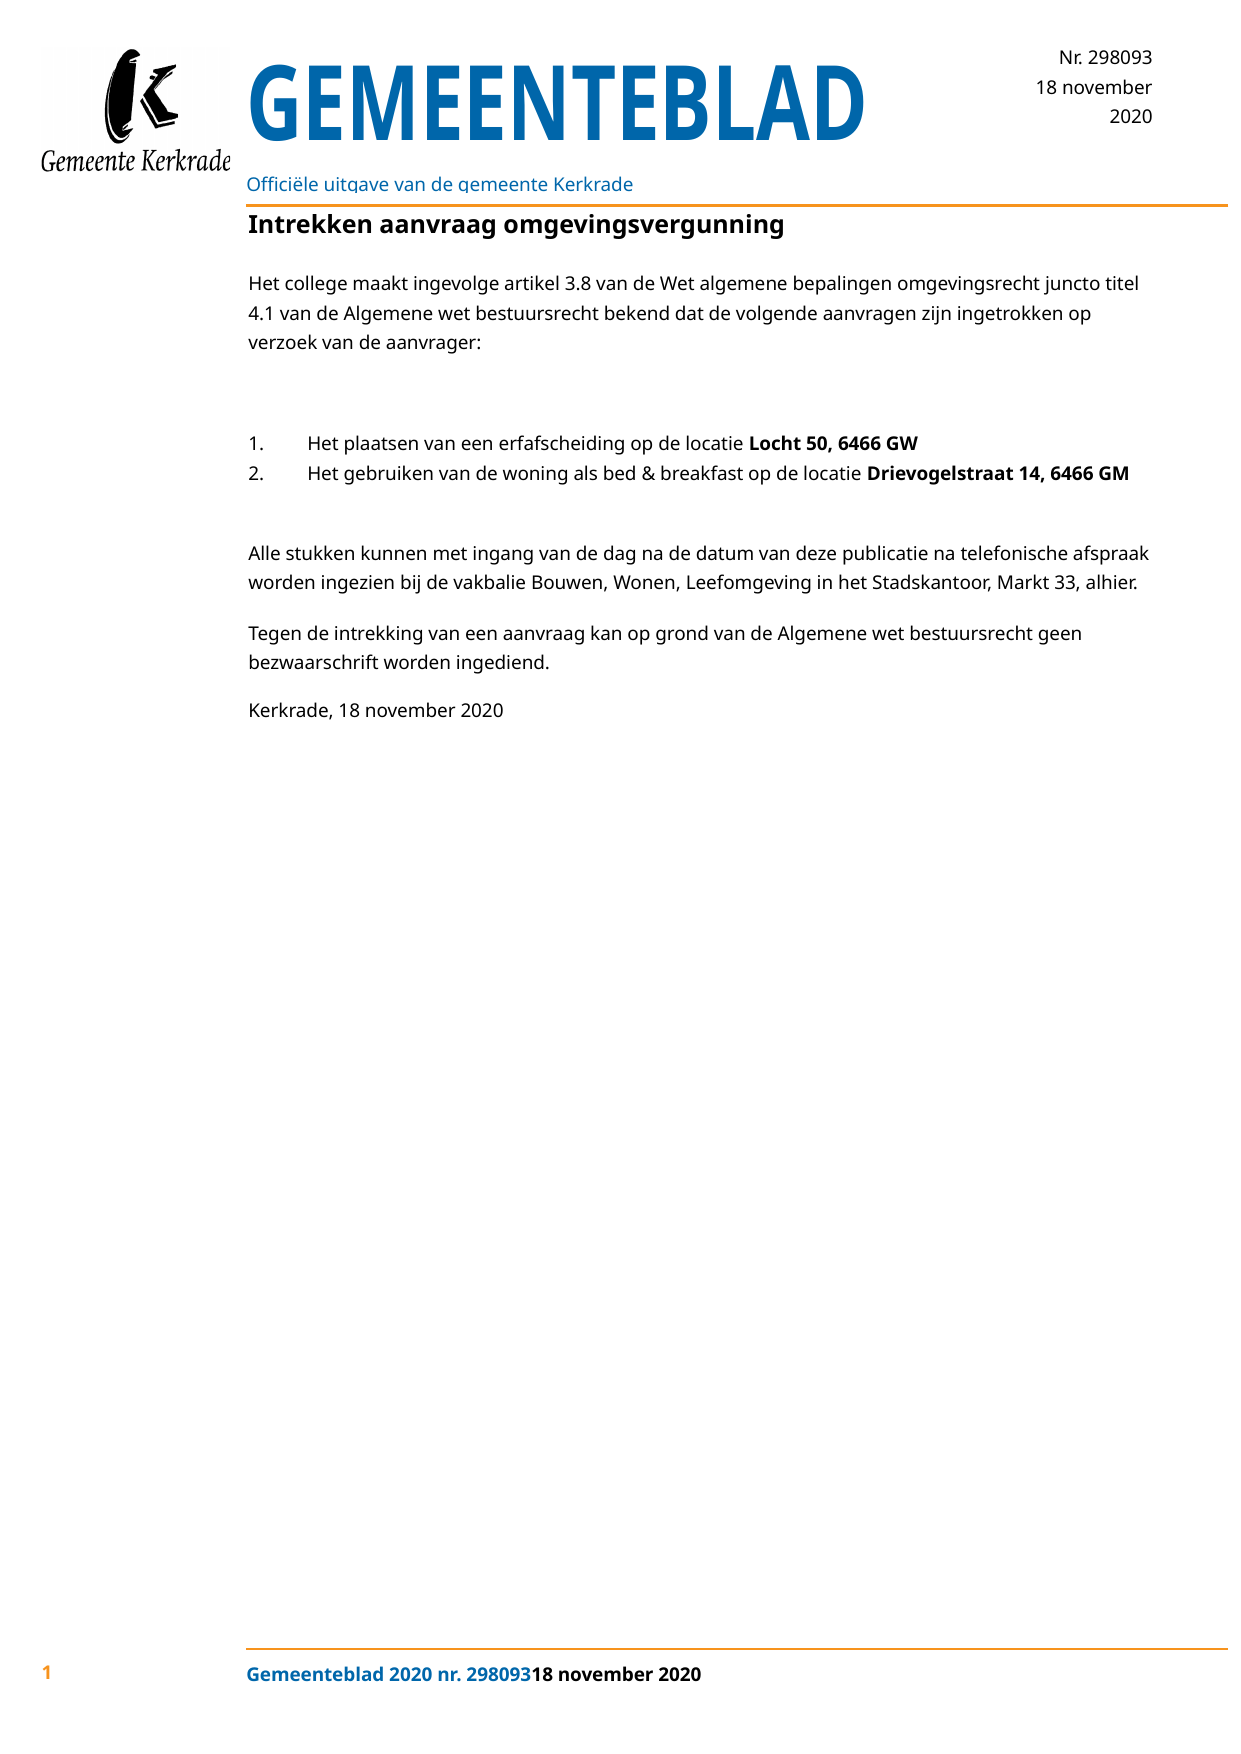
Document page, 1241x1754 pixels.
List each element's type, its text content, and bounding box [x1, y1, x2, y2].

text Tegen de intrekking van een aanvraag kan op grond van de Algemene wet bestuursrecht geen bezwaarschrift worden ingediend. [248, 620, 1152, 675]
picture [41, 47, 231, 172]
list Het gebruiken van de woning als bed & breakfast op de locatie Drievogelstraat 14, 6466 GM [248, 460, 1152, 486]
text Kerkrade, 18 november 2020 [248, 697, 1152, 723]
list Het plaatsen van een erfafscheiding op de locatie Locht 50, 6466 GW [248, 430, 1152, 456]
text Intrekken aanvraag omgevingsvergunning [248, 207, 1152, 241]
text Het college maakt ingevolge artikel 3.8 van de Wet algemene bepalingen omgevingsrecht juncto titel 4.1 van de Algemene wet bestuursrecht bekend dat de volgende aanvragen zijn ingetrokken op verzoek van de aanvrager: [248, 270, 1152, 355]
text Alle stukken kunnen met ingang van de dag na de datum van deze publicatie na telefonische afspraak worden ingezien bij de vakbalie Bouwen, Wonen, Leefomgeving in het Stadskantoor, Markt 33, alhier. [248, 540, 1152, 595]
